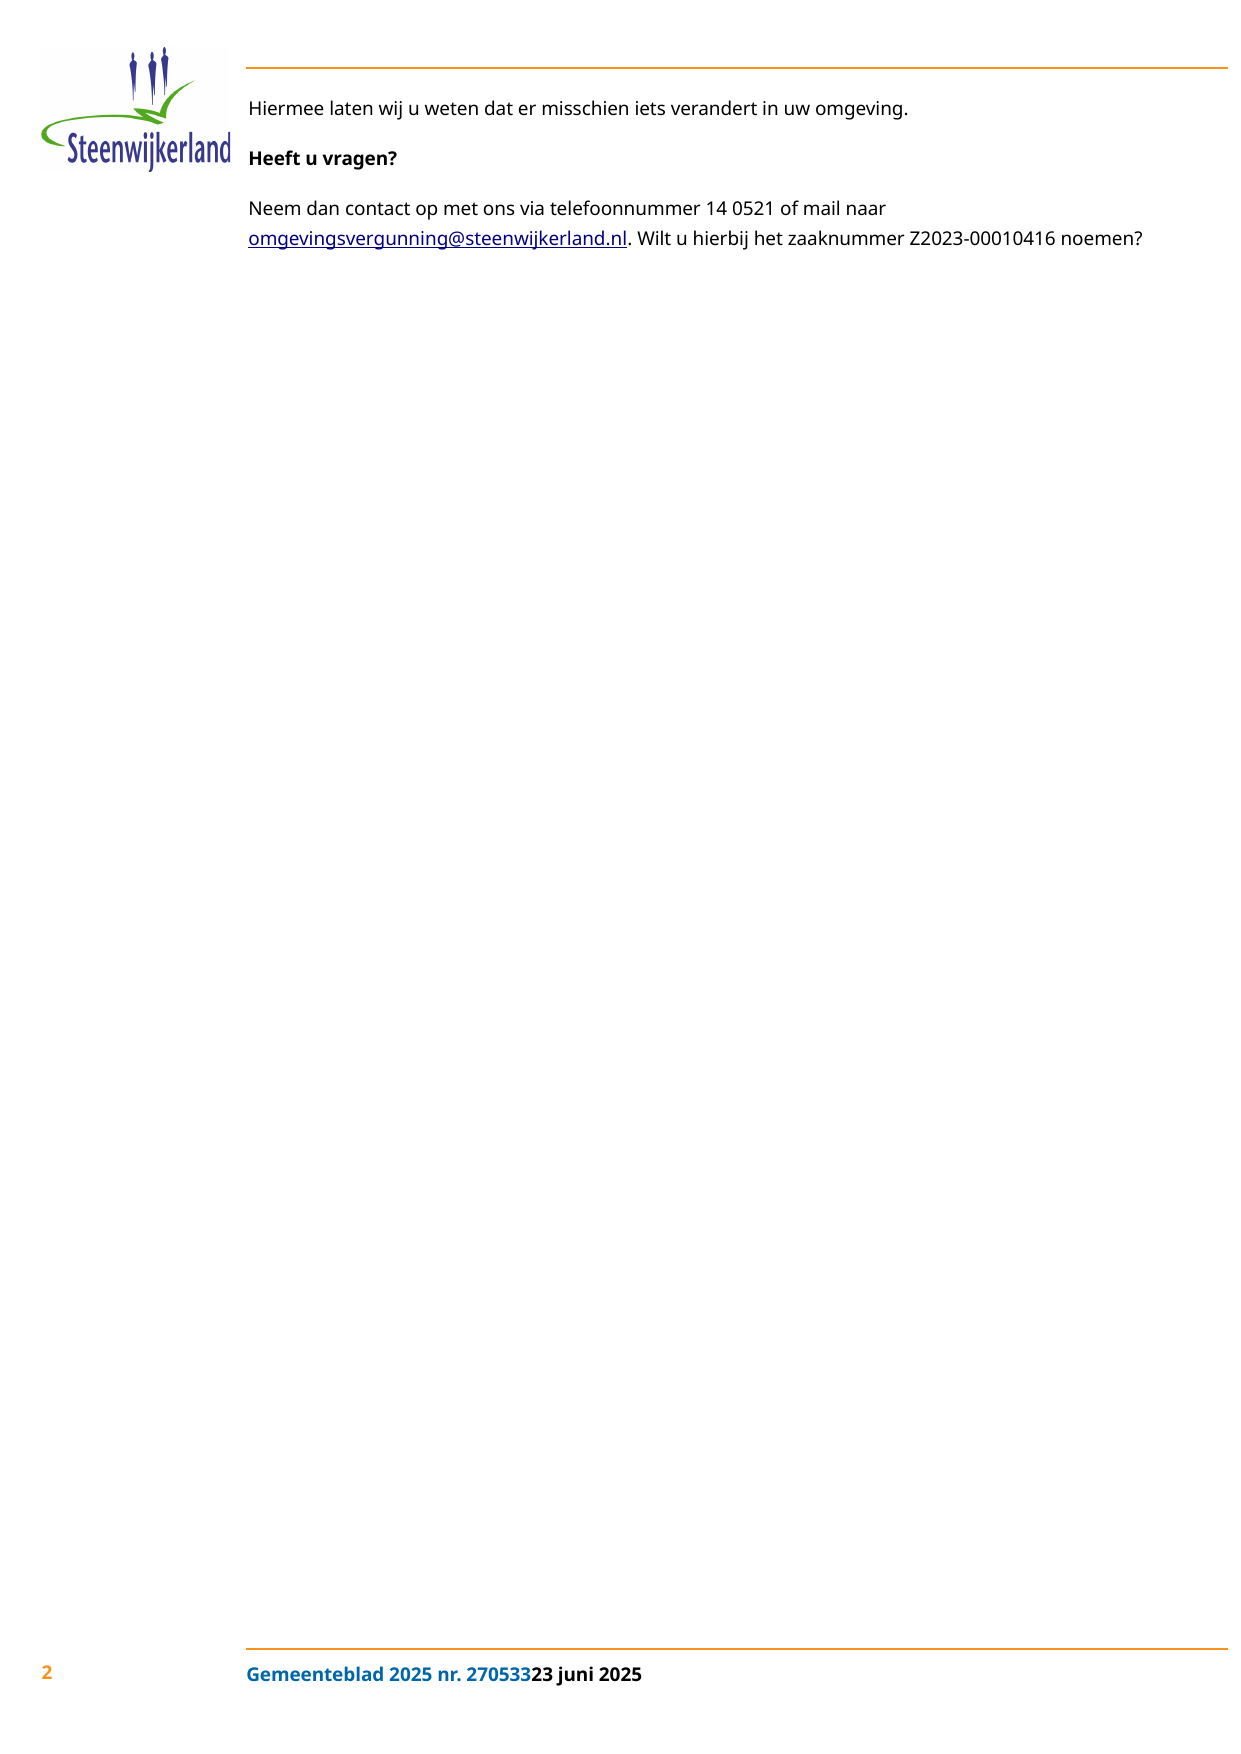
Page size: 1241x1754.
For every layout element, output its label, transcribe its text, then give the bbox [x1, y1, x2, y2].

picture [41, 47, 231, 172]
text Neem dan contact op met ons via telefoonnummer 14 0521 of mail naar omgevingsvergunning@steenwijkerland.nl. Wilt u hierbij het zaaknummer Z2023-00010416 noemen? [248, 196, 1152, 251]
text Heeft u vragen? [248, 145, 1152, 171]
text Hiermee laten wij u weten dat er misschien iets verandert in uw omgeving. [248, 95, 1152, 121]
